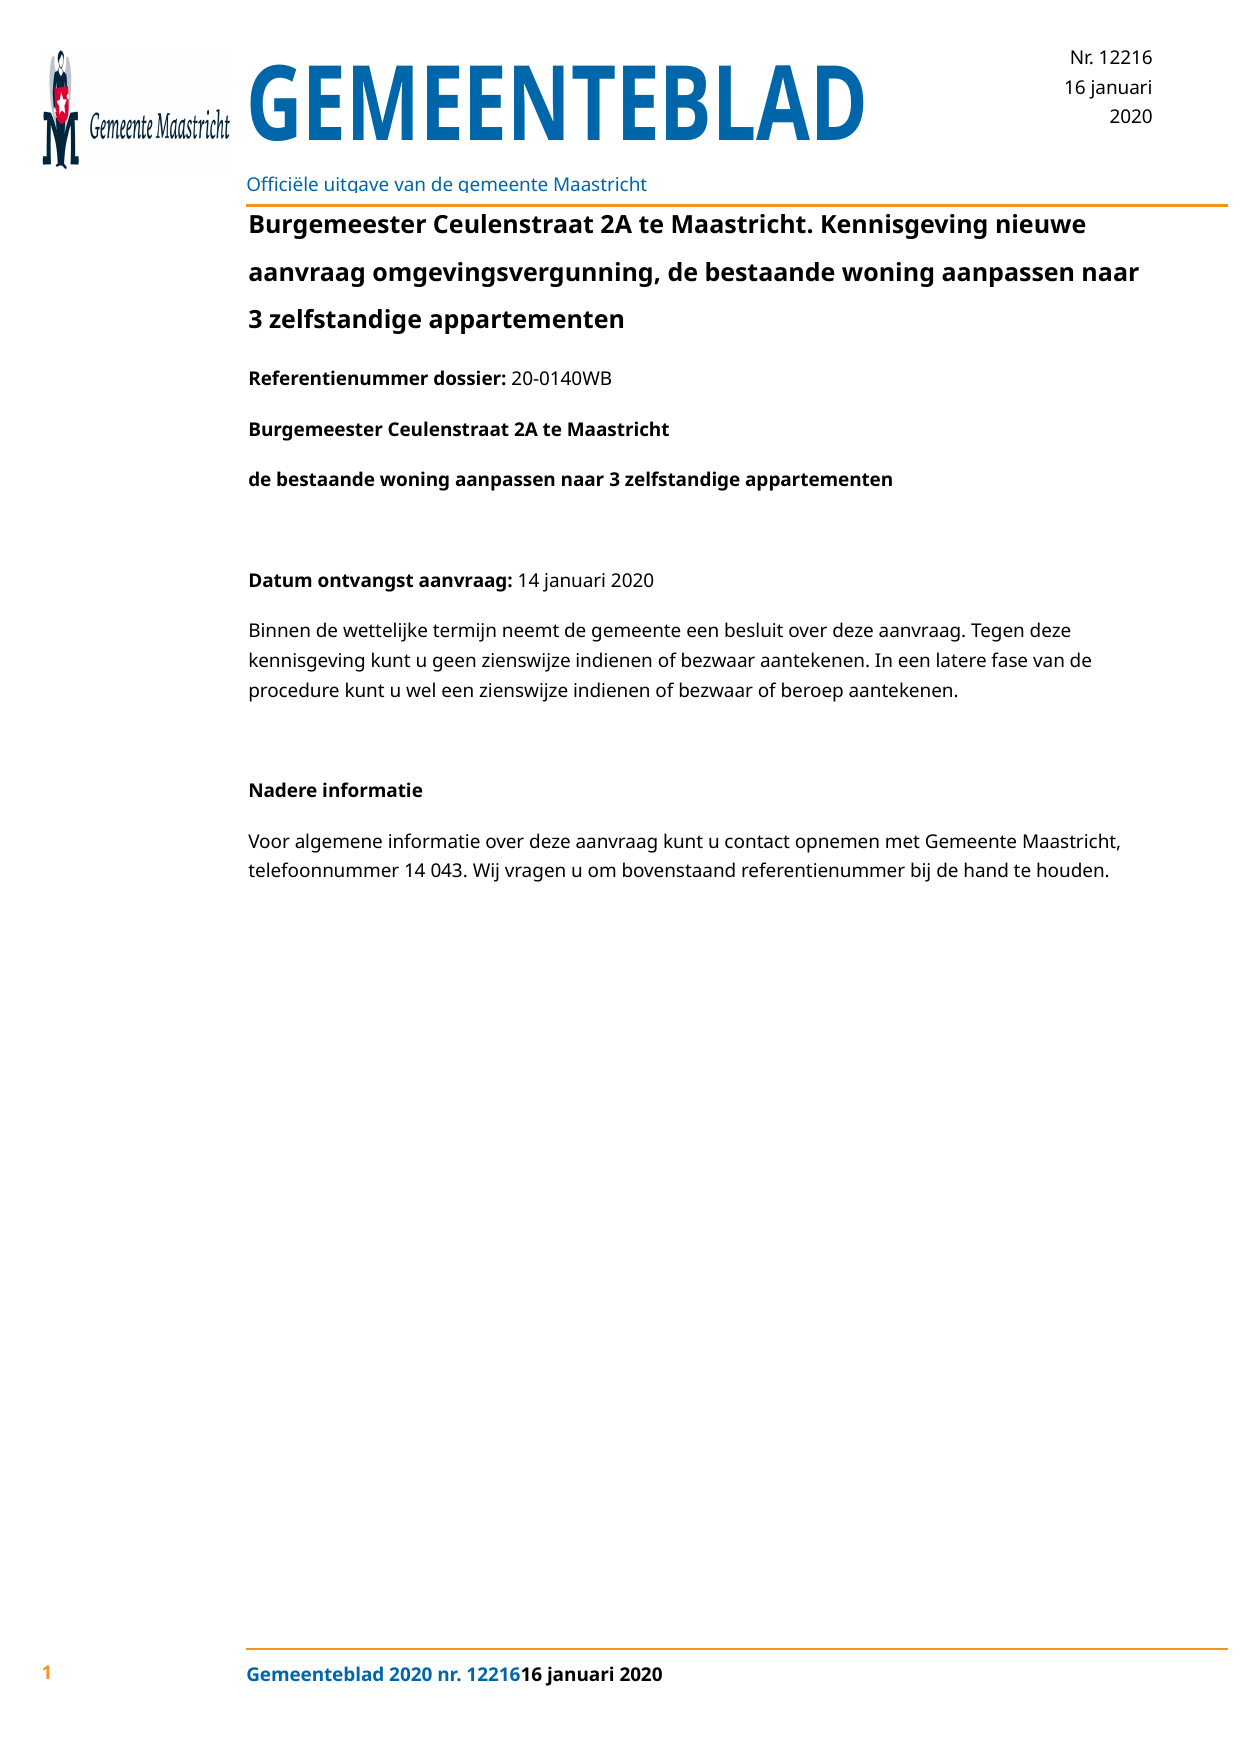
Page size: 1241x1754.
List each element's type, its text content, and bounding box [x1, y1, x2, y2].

picture [41, 47, 231, 172]
text Nadere informatie [248, 778, 1152, 803]
text Referentienummer dossier: 20-0140WB [248, 366, 1152, 391]
text Datum ontvangst aanvraag: 14 januari 2020 [248, 567, 1152, 593]
text Burgemeester Ceulenstraat 2A te Maastricht. Kennisgeving nieuwe aanvraag omgevingsvergunning, de bestaande woning aanpassen naar 3 zelfstandige appartementen [248, 207, 1152, 336]
text de bestaande woning aanpassen naar 3 zelfstandige appartementen [248, 466, 1152, 492]
text Voor algemene informatie over deze aanvraag kunt u contact opnemen met Gemeente Maastricht, telefoonnummer 14 043. Wij vragen u om bovenstaand referentienummer bij de hand te houden. [248, 828, 1152, 883]
text Binnen de wettelijke termijn neemt de gemeente een besluit over deze aanvraag. Tegen deze kennisgeving kunt u geen zienswijze indienen of bezwaar aantekenen. In een latere fase van de procedure kunt u wel een zienswijze indienen of bezwaar of beroep aantekenen. [248, 618, 1152, 702]
text Burgemeester Ceulenstraat 2A te Maastricht [248, 416, 1152, 442]
